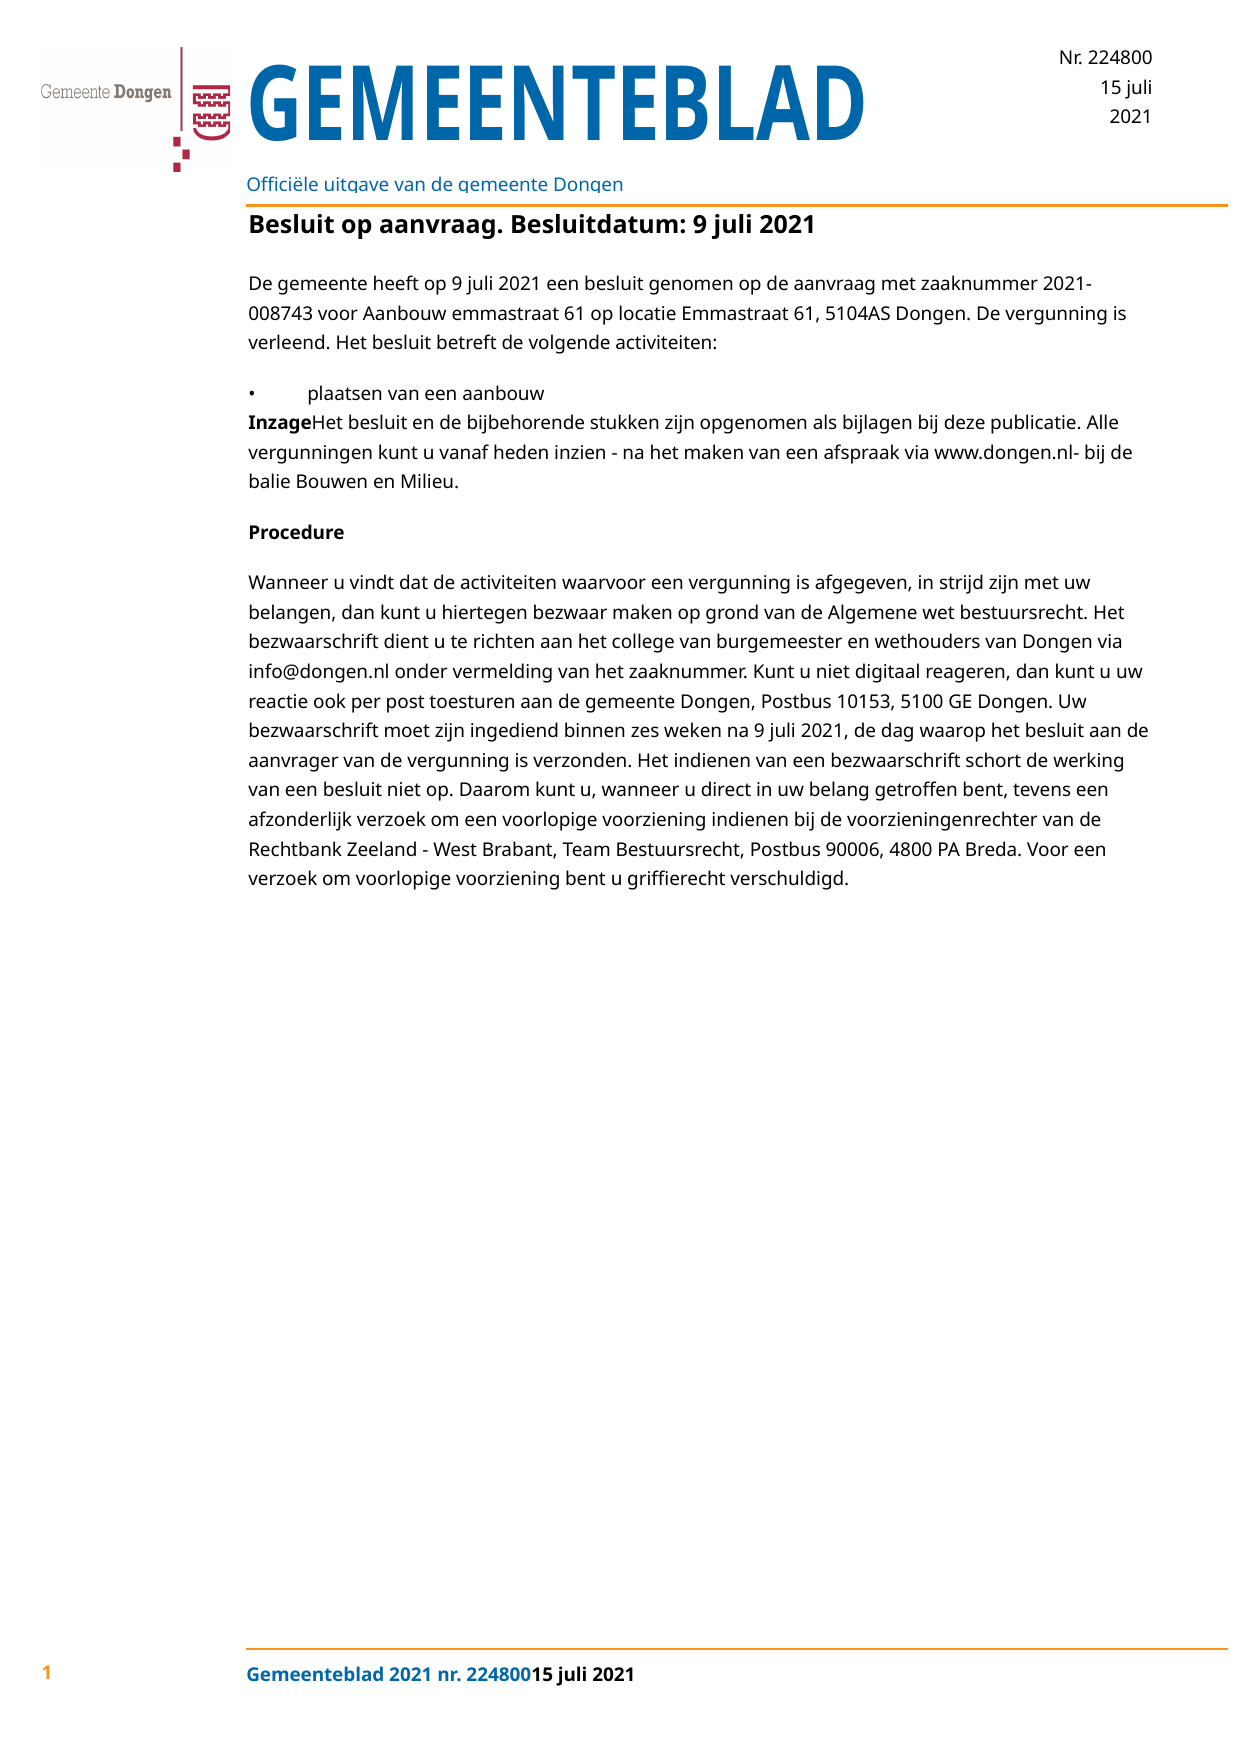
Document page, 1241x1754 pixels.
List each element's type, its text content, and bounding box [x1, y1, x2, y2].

text Procedure [248, 519, 1152, 545]
picture [41, 47, 231, 172]
text Wanneer u vindt dat de activiteiten waarvoor een vergunning is afgegeven, in strijd zijn met uw belangen, dan kunt u hiertegen bezwaar maken op grond van de Algemene wet bestuursrecht. Het bezwaarschrift dient u te richten aan het college van burgemeester en wethouders van Dongen via info@dongen.nl onder vermelding van het zaaknummer. Kunt u niet digitaal reageren, dan kunt u uw reactie ook per post toesturen aan de gemeente Dongen, Postbus 10153, 5100 GE Dongen. Uw bezwaarschrift moet zijn ingediend binnen zes weken na 9 juli 2021, de dag waarop het besluit aan de aanvrager van de vergunning is verzonden. Het indienen van een bezwaarschrift schort de werking van een besluit niet op. Daarom kunt u, wanneer u direct in uw belang getroffen bent, tevens een afzonderlijk verzoek om een voorlopige voorziening indienen bij de voorzieningenrechter van de Rechtbank Zeeland - West Brabant, Team Bestuursrecht, Postbus 90006, 4800 PA Breda. Voor een verzoek om voorlopige voorziening bent u griffierecht verschuldigd. [248, 569, 1152, 891]
text De gemeente heeft op 9 juli 2021 een besluit genomen op de aanvraag met zaaknummer 2021-008743 voor Aanbouw emmastraat 61 op locatie Emmastraat 61, 5104AS Dongen. De vergunning is verleend. Het besluit betreft de volgende activiteiten: [248, 270, 1152, 355]
text InzageHet besluit en de bijbehorende stukken zijn opgenomen als bijlagen bij deze publicatie. Alle vergunningen kunt u vanaf heden inzien - na het maken van een afspraak via www.dongen.nl- bij de balie Bouwen en Milieu. [248, 409, 1152, 494]
list plaatsen van een aanbouw [248, 380, 1152, 406]
text Besluit op aanvraag. Besluitdatum: 9 juli 2021 [248, 207, 1152, 241]
